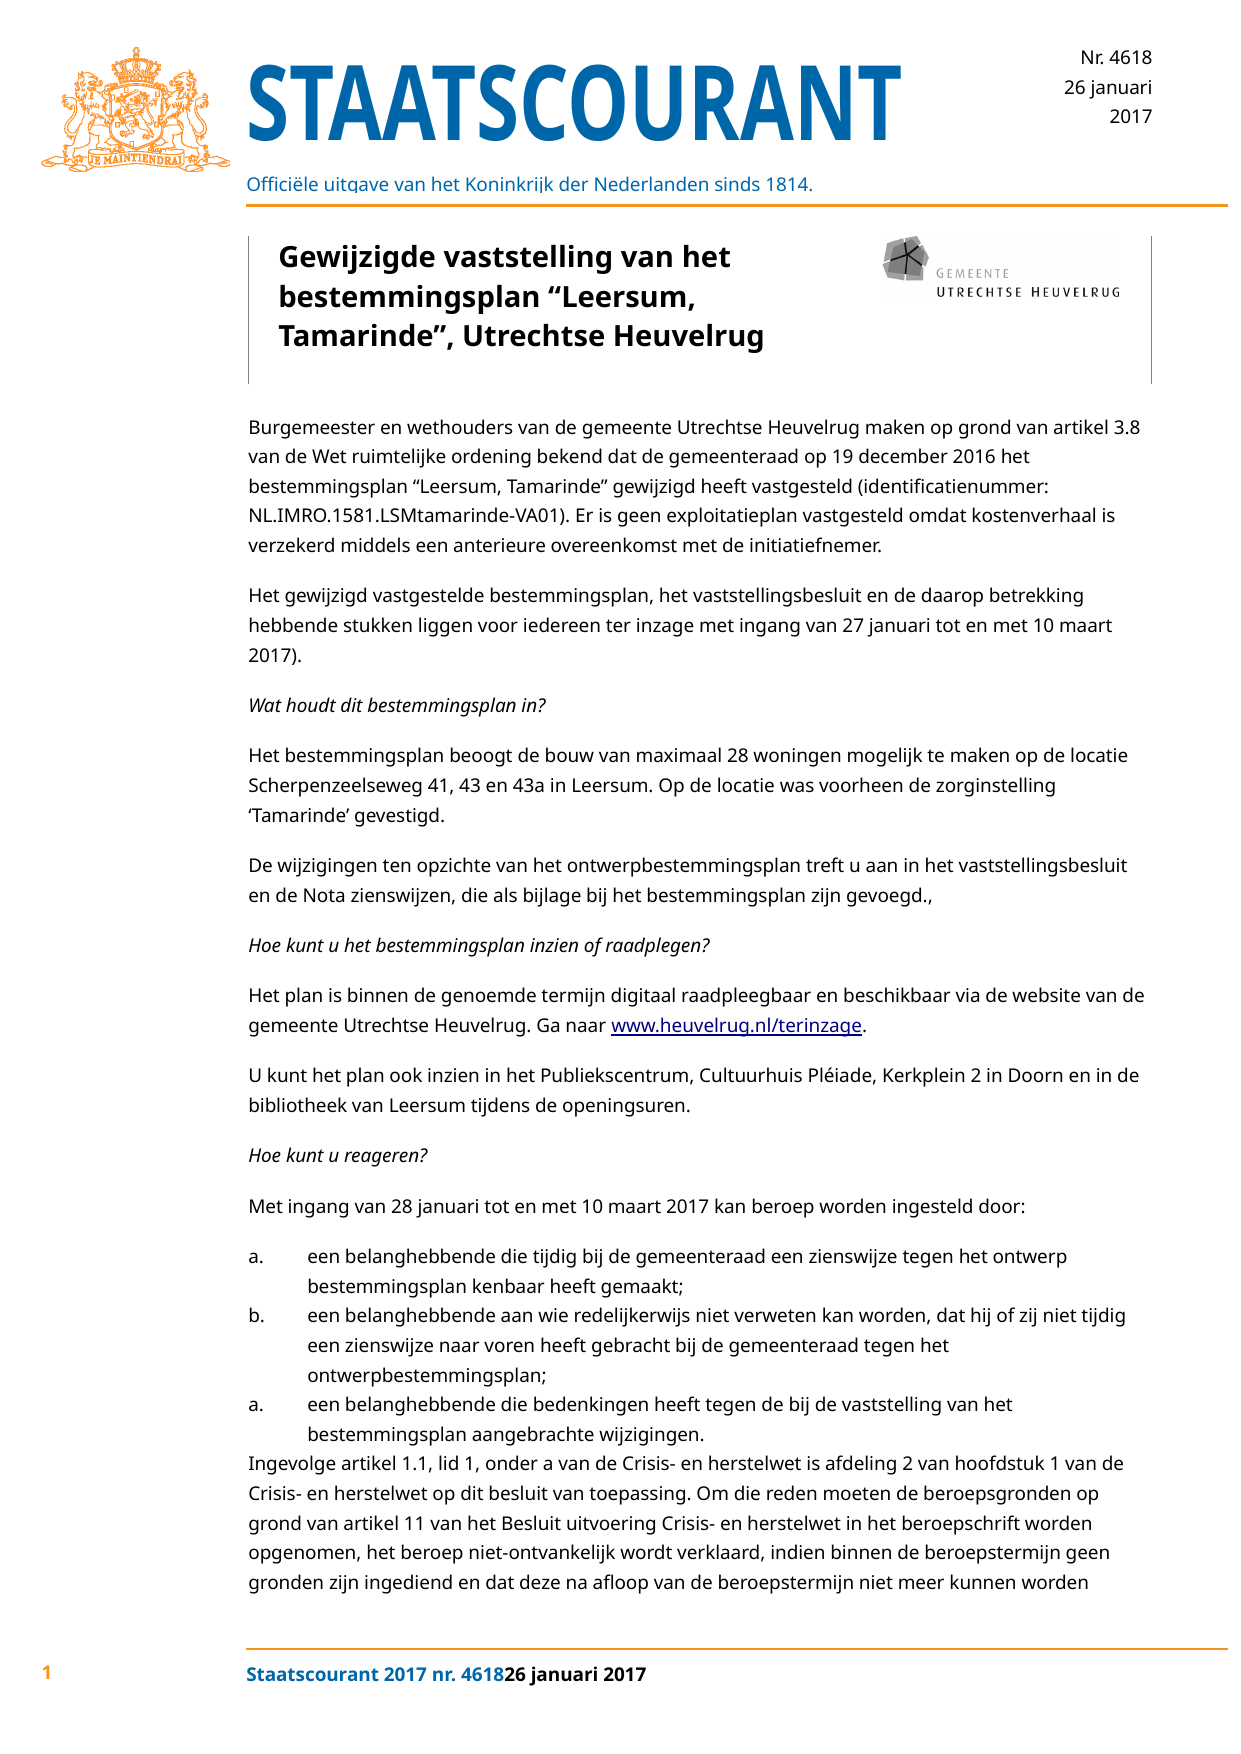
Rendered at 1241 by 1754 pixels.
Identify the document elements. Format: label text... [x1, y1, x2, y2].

text Het gewijzigd vastgestelde bestemmingsplan, het vaststellingsbesluit en de daarop betrekking hebbende stukken liggen voor iedereen ter inzage met ingang van 27 januari tot en met 10 maart 2017). [248, 583, 1152, 668]
picture [882, 236, 1119, 297]
text Wat houdt dit bestemmingsplan in? [248, 692, 1152, 718]
text Burgemeester en wethouders van de gemeente Utrechtse Heuvelrug maken op grond van artikel 3.8 van de Wet ruimtelijke ordening bekend dat de gemeenteraad op 19 december 2016 het bestemmingsplan “Leersum, Tamarinde” gewijzigd heeft vastgesteld (identificatienummer: NL.IMRO.1581.LSMtamarinde-VA01). Er is geen exploitatieplan vastgesteld omdat kostenverhaal is verzekerd middels een anterieure overeenkomst met de initiatiefnemer. [248, 414, 1152, 558]
list een belanghebbende die tijdig bij de gemeenteraad een zienswijze tegen het ontwerp bestemmingsplan kenbaar heeft gemaakt; [248, 1243, 1152, 1299]
text U kunt het plan ook inzien in het Publiekscentrum, Cultuurhuis Pléiade, Kerkplein 2 in Doorn en in de bibliotheek van Leersum tijdens de openingsuren. [248, 1063, 1152, 1118]
list een belanghebbende die bedenkingen heeft tegen de bij de vaststelling van het bestemmingsplan aangebrachte wijzigingen. [248, 1391, 1152, 1447]
text Ingevolge artikel 1.1, lid 1, onder a van de Crisis- en herstelwet is afdeling 2 van hoofdstuk 1 van de Crisis- en herstelwet op dit besluit van toepassing. Om die reden moeten de beroepsgronden op grond van artikel 11 van het Besluit uitvoering Crisis- en herstelwet in het beroepschrift worden opgenomen, het beroep niet-ontvankelijk wordt verklaard, indien binnen de beroepstermijn geen gronden zijn ingediend en dat deze na afloop van de beroepstermijn niet meer kunnen worden [248, 1451, 1152, 1595]
text Het bestemmingsplan beoogt de bouw van maximaal 28 woningen mogelijk te maken op de locatie Scherpenzeelseweg 41, 43 en 43a in Leersum. Op de locatie was voorheen de zorginstelling ‘Tamarinde’ gevestigd. [248, 743, 1152, 828]
text Hoe kunt u het bestemmingsplan inzien of raadplegen? [248, 932, 1152, 958]
text Hoe kunt u reageren? [248, 1143, 1152, 1168]
list een belanghebbende aan wie redelijkerwijs niet verweten kan worden, dat hij of zij niet tijdig een zienswijze naar voren heeft gebracht bij de gemeenteraad tegen het ontwerpbestemmingsplan; [248, 1303, 1152, 1388]
text De wijzigingen ten opzichte van het ontwerpbestemmingsplan treft u aan in het vaststellingsbesluit en de Nota zienswijzen, die als bijlage bij het bestemmingsplan zijn gevoegd., [248, 852, 1152, 908]
picture [41, 47, 231, 172]
table_header [850, 236, 1151, 384]
text Het plan is binnen de genoemde termijn digitaal raadpleegbaar en beschikbaar via de website van de gemeente Utrechtse Heuvelrug. Ga naar www.heuvelrug.nl/terinzage. [248, 983, 1152, 1038]
table_header Gewijzigde vaststelling van het bestemmingsplan “Leersum, Tamarinde”, Utrechtse Heuvelrug [249, 236, 850, 384]
text Met ingang van 28 januari tot en met 10 maart 2017 kan beroep worden ingesteld door: [248, 1193, 1152, 1219]
